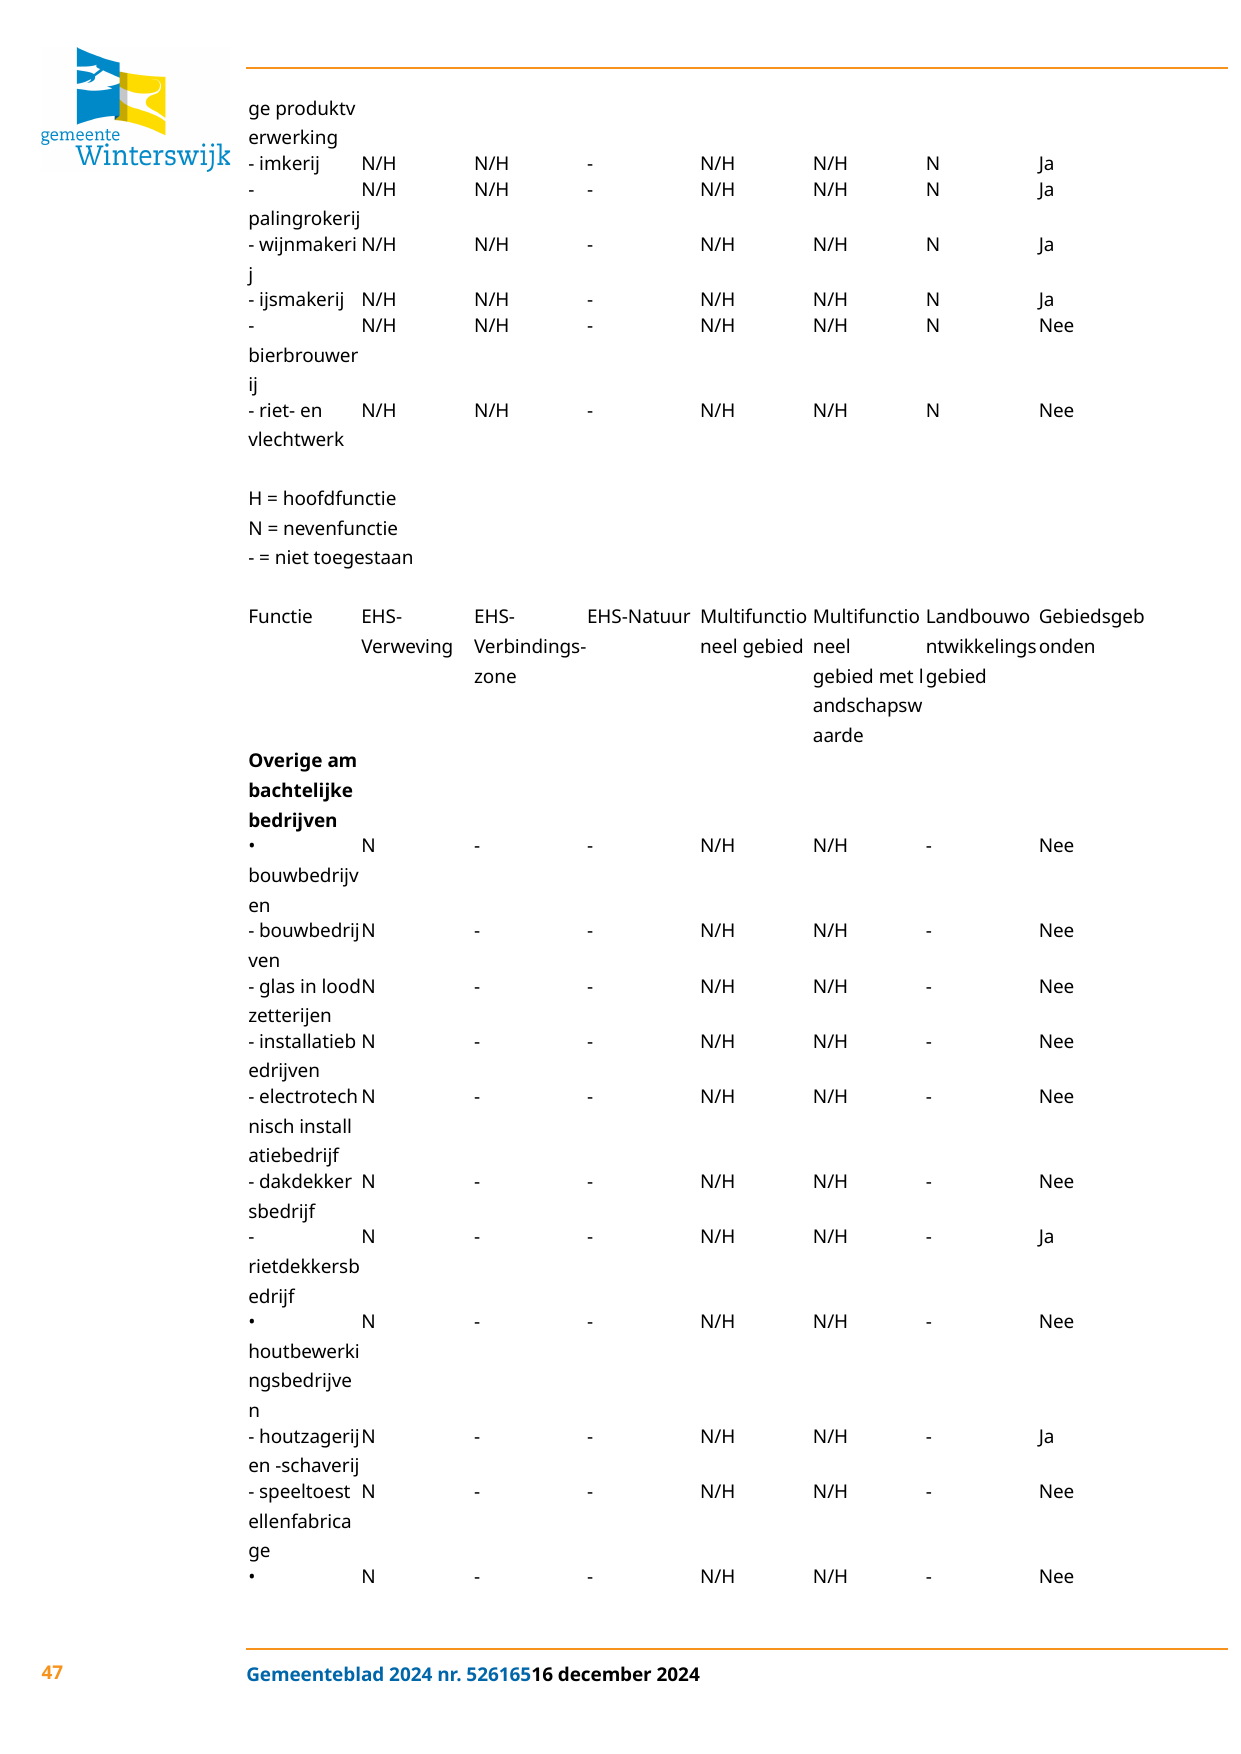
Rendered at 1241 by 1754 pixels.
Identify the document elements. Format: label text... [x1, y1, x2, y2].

table_cell N/H [813, 833, 926, 917]
table_cell N [361, 1168, 474, 1224]
table_cell - [587, 1028, 700, 1083]
text - = niet toegestaan [248, 544, 1152, 570]
table_cell Ja [1039, 176, 1152, 231]
table_cell N [361, 1423, 474, 1478]
table_cell - [926, 1478, 1038, 1563]
table_cell - installatiebedrijven [248, 1028, 361, 1083]
table_cell N/H [474, 286, 587, 312]
table_cell N/H [700, 973, 813, 1028]
table_cell Nee [1039, 1028, 1152, 1083]
picture [225, 153, 231, 162]
table_cell Nee [1039, 918, 1152, 973]
table_cell N/H [700, 1309, 813, 1423]
text N = nevenfunctie [248, 515, 1152, 541]
table_cell - [474, 1478, 587, 1563]
table_cell N/H [361, 312, 474, 397]
table_cell N/H [813, 286, 926, 312]
table_cell N/H [474, 312, 587, 397]
table_cell - bouwbedrijven [248, 918, 361, 973]
table_cell N [926, 176, 1038, 231]
table_cell N [926, 231, 1038, 286]
table_cell - [474, 1168, 587, 1224]
table_cell [926, 95, 1038, 150]
table_cell Ja [1039, 286, 1152, 312]
table_cell Overige ambachtelijke bedrijven [248, 748, 361, 833]
table_cell [813, 748, 926, 833]
table_cell Ja [1039, 1423, 1152, 1478]
table_cell - [587, 1478, 700, 1563]
table_cell N/H [813, 973, 926, 1028]
table_cell - glas in lood zetterijen [248, 973, 361, 1028]
table_cell Nee [1039, 1478, 1152, 1563]
table_cell - [474, 95, 587, 150]
table_cell N/H [700, 833, 813, 917]
table_cell • houtbewerkingsbedrijven [248, 1309, 361, 1423]
table_cell N [361, 833, 474, 917]
table_cell [361, 748, 474, 833]
table_cell - [926, 833, 1038, 917]
table_cell N [361, 1563, 474, 1589]
table_cell Ja [1039, 1224, 1152, 1308]
table_cell Nee [1039, 1084, 1152, 1168]
table_cell N [361, 918, 474, 973]
table_header EHS-Verbindings-zone [474, 604, 587, 748]
table_header Gebiedsgebonden [1039, 604, 1152, 748]
table_cell N/H [813, 150, 926, 176]
table_cell - [474, 1028, 587, 1083]
table_cell - [587, 1168, 700, 1224]
table_cell - electrotechnisch installatiebedrijf [248, 1084, 361, 1168]
table_cell Nee [1039, 973, 1152, 1028]
table_cell - [587, 397, 700, 452]
table_cell N/H [700, 918, 813, 973]
table_cell - [926, 1168, 1038, 1224]
table_cell N [361, 1224, 474, 1308]
table_cell - [587, 1423, 700, 1478]
table_cell - [474, 1084, 587, 1168]
table_header Landbouwontwikkelingsgebied [926, 604, 1038, 748]
table_cell - [474, 1423, 587, 1478]
table_cell - [587, 231, 700, 286]
table_cell - [926, 918, 1038, 973]
table_cell - dakdekkersbedrijf [248, 1168, 361, 1224]
table_cell N/H [700, 176, 813, 231]
table_cell N [926, 286, 1038, 312]
table_cell N/H [813, 231, 926, 286]
table_cell Ja [1039, 150, 1152, 176]
table_header EHS-Natuur [587, 604, 700, 748]
table_cell Nee [1039, 1168, 1152, 1224]
table_cell - [587, 1084, 700, 1168]
table_cell N/H [361, 231, 474, 286]
table_cell N/H [700, 1563, 813, 1589]
table_cell - [587, 312, 700, 397]
table_cell N/H [813, 1563, 926, 1589]
table_cell N/H [813, 1478, 926, 1563]
table_cell N/H [474, 176, 587, 231]
table_cell - [587, 833, 700, 917]
table_cell - [587, 1224, 700, 1308]
table_cell - bierbrouwerij [248, 312, 361, 397]
table_cell N/H [813, 1224, 926, 1308]
table_cell - [587, 176, 700, 231]
picture [41, 47, 231, 172]
table_cell - riet- en vlechtwerk [248, 397, 361, 452]
table_cell N/H [361, 397, 474, 452]
table_header EHS-Verweving [361, 604, 474, 748]
table_cell N/H [361, 150, 474, 176]
table_cell - rietdekkersbedrijf [248, 1224, 361, 1308]
table_cell - [474, 918, 587, 973]
table_cell N/H [700, 150, 813, 176]
table_cell N/H [474, 397, 587, 452]
table_cell N/H [813, 312, 926, 397]
table_cell - [587, 95, 700, 150]
table_cell [813, 95, 926, 150]
table_cell N/H [813, 918, 926, 973]
table_cell - [474, 1309, 587, 1423]
table_cell N [926, 312, 1038, 397]
table_cell N [926, 397, 1038, 452]
table_cell N [361, 1084, 474, 1168]
table_cell - [474, 1563, 587, 1589]
table_cell - [474, 973, 587, 1028]
table_cell N/H [813, 1423, 926, 1478]
table_cell N/H [700, 1084, 813, 1168]
table_header Multifunctioneel gebied met landschapswaarde [813, 604, 926, 748]
table_cell - [474, 833, 587, 917]
table_cell - [474, 1224, 587, 1308]
table_cell - [587, 150, 700, 176]
table_cell - wijnmakerij [248, 231, 361, 286]
table_cell - imkerij [248, 150, 361, 176]
table_cell Ja [1039, 231, 1152, 286]
table_cell [1039, 95, 1152, 150]
table_cell N/H [700, 1478, 813, 1563]
table_cell N/H [700, 397, 813, 452]
table_cell N/H [813, 1168, 926, 1224]
table_cell N [926, 150, 1038, 176]
table_cell - [926, 973, 1038, 1028]
table_cell [700, 95, 813, 150]
table_cell [700, 748, 813, 833]
table_cell N [361, 1478, 474, 1563]
table_cell N/H [700, 1423, 813, 1478]
table_cell N [361, 1309, 474, 1423]
table_cell N/H [813, 397, 926, 452]
table_cell N/H [700, 312, 813, 397]
table_cell Nee [1039, 1309, 1152, 1423]
table_cell - [926, 1084, 1038, 1168]
table_cell [587, 748, 700, 833]
table_cell Nee [1039, 833, 1152, 917]
table_cell [361, 95, 474, 150]
table_cell [474, 748, 587, 833]
table_cell - speeltoestellenfabricage [248, 1478, 361, 1563]
table_cell N/H [813, 176, 926, 231]
table_header Multifunctioneel gebied [700, 604, 813, 748]
table_cell N/H [700, 231, 813, 286]
table_cell - palingrokerij [248, 176, 361, 231]
table_cell N/H [813, 1028, 926, 1083]
table_cell - [587, 973, 700, 1028]
table_cell Nee [1039, 397, 1152, 452]
table_cell N/H [361, 176, 474, 231]
text H = hoofdfunctie [248, 485, 1152, 511]
table_cell - [587, 1309, 700, 1423]
table_cell N [361, 973, 474, 1028]
table_cell - [587, 286, 700, 312]
table_cell N/H [813, 1084, 926, 1168]
table_cell - [587, 1563, 700, 1589]
table_cell N/H [474, 231, 587, 286]
table_cell [926, 748, 1038, 833]
table_cell Nee [1039, 312, 1152, 397]
table_header Functie [248, 604, 361, 748]
table_cell - ijsmakerij [248, 286, 361, 312]
table_cell N/H [700, 286, 813, 312]
table_cell - houtzagerij en -schaverij [248, 1423, 361, 1478]
table_cell - [926, 1423, 1038, 1478]
table_cell N/H [361, 286, 474, 312]
table_cell • [248, 1563, 361, 1589]
table_cell - [926, 1224, 1038, 1308]
table_cell N/H [700, 1224, 813, 1308]
table_cell N [361, 1028, 474, 1083]
table_cell [1039, 748, 1152, 833]
table_cell Nee [1039, 1563, 1152, 1589]
table_cell N/H [813, 1309, 926, 1423]
table_cell ge produktverwerking [248, 95, 361, 150]
table_cell - [926, 1309, 1038, 1423]
table_cell N/H [700, 1028, 813, 1083]
table_cell - [926, 1028, 1038, 1083]
table_cell - [587, 918, 700, 973]
table_cell N/H [474, 150, 587, 176]
table_cell • bouwbedrijven [248, 833, 361, 917]
table_cell N/H [700, 1168, 813, 1224]
table_cell - [926, 1563, 1038, 1589]
